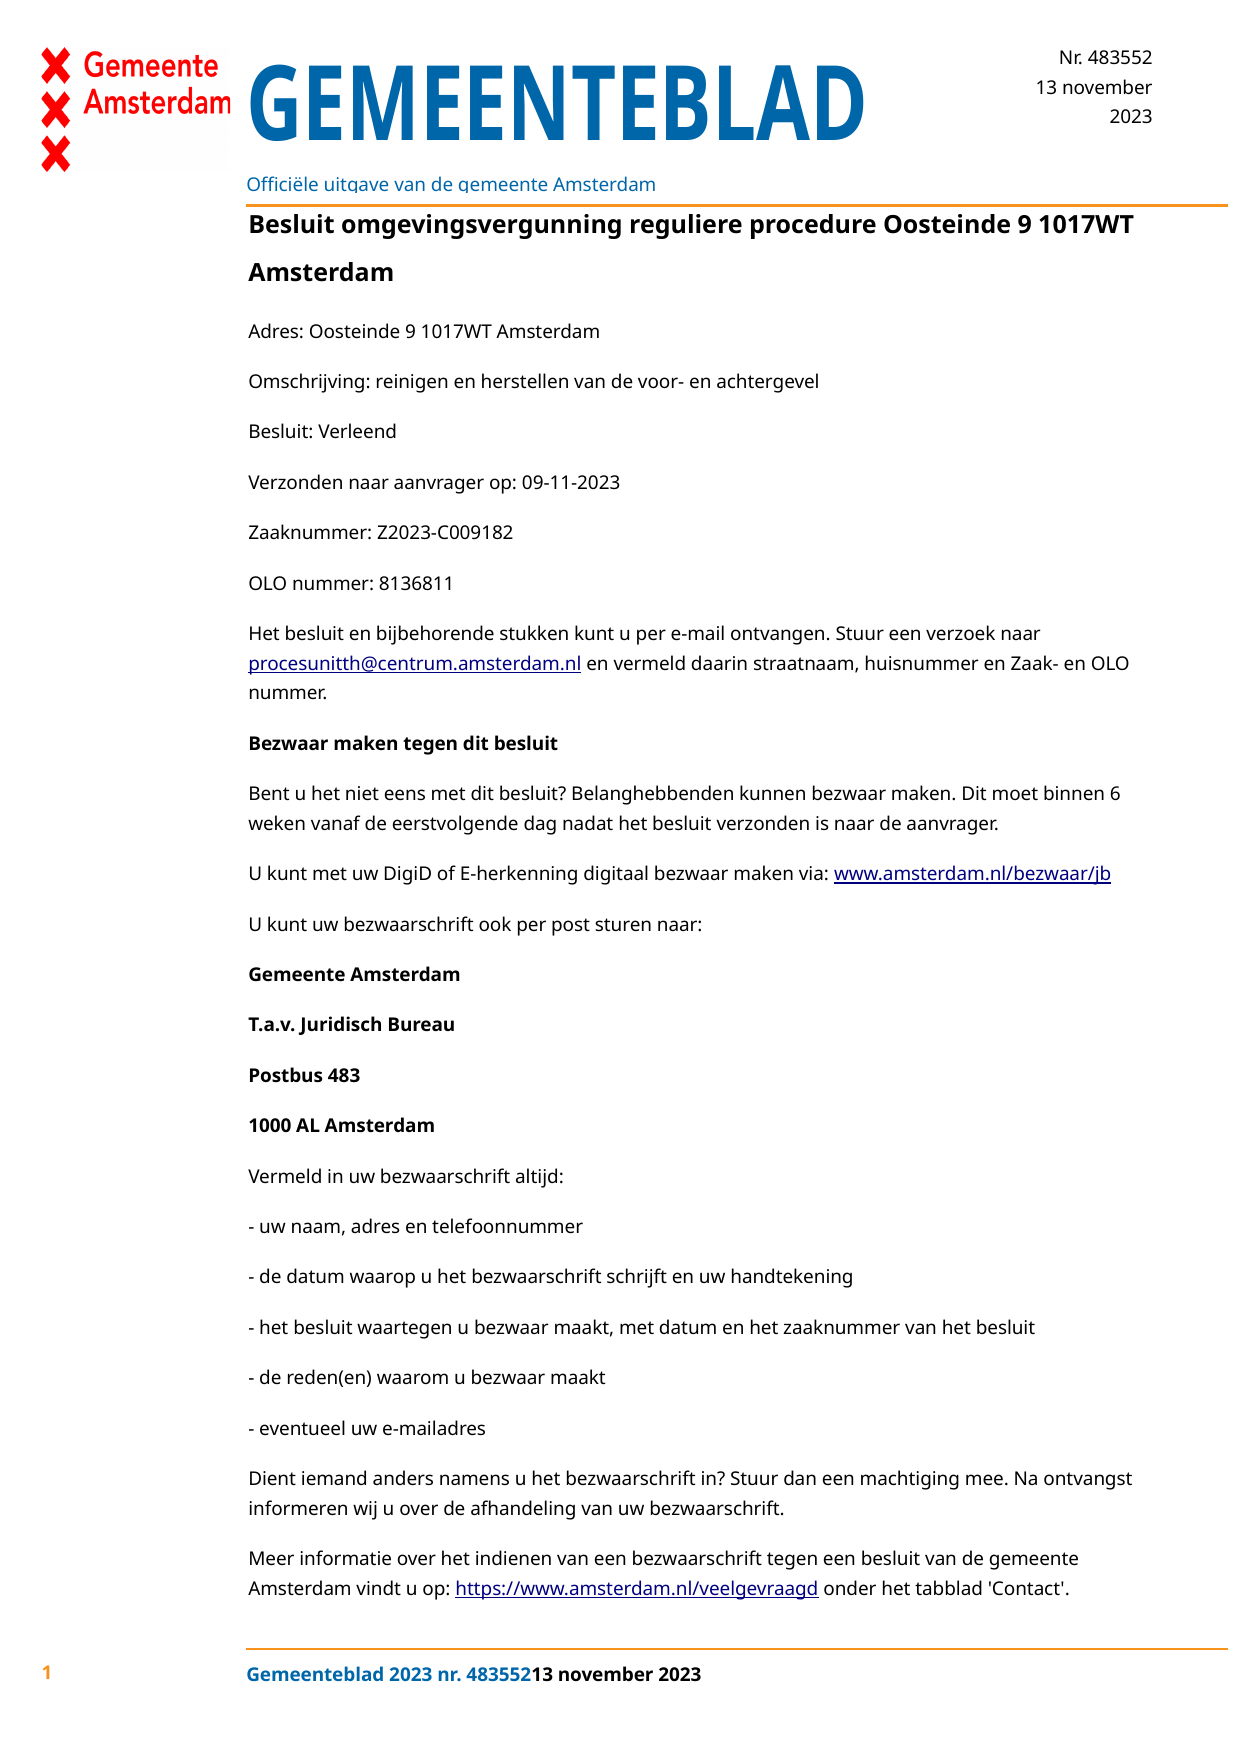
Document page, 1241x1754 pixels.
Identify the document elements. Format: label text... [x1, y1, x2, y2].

text - de datum waarop u het bezwaarschrift schrijft en uw handtekening [248, 1264, 1152, 1289]
text Adres: Oosteinde 9 1017WT Amsterdam [248, 318, 1152, 344]
text Dient iemand anders namens u het bezwaarschrift in? Stuur dan een machtiging mee. Na ontvangst informeren wij u over de afhandeling van uw bezwaarschrift. [248, 1465, 1152, 1521]
text Besluit: Verleend [248, 419, 1152, 444]
text Besluit omgevingsvergunning reguliere procedure Oosteinde 9 1017WT Amsterdam [248, 207, 1152, 288]
picture [41, 47, 231, 172]
text U kunt met uw DigiD of E-herkenning digitaal bezwaar maken via: www.amsterdam.nl/bezwaar/jb [248, 860, 1152, 886]
text 1000 AL Amsterdam [248, 1112, 1152, 1138]
text Postbus 483 [248, 1062, 1152, 1088]
text Gemeente Amsterdam [248, 961, 1152, 987]
text Bezwaar maken tegen dit besluit [248, 730, 1152, 756]
text Het besluit en bijbehorende stukken kunt u per e-mail ontvangen. Stuur een verzoek naar procesunitth@centrum.amsterdam.nl en vermeld daarin straatnaam, huisnummer en Zaak- en OLO nummer. [248, 620, 1152, 705]
text Meer informatie over het indienen van een bezwaarschrift tegen een besluit van de gemeente Amsterdam vindt u op: https://www.amsterdam.nl/veelgevraagd onder het tabblad 'Contact'. [248, 1545, 1152, 1601]
text Omschrijving: reinigen en herstellen van de voor- en achtergevel [248, 368, 1152, 394]
text - het besluit waartegen u bezwaar maakt, met datum en het zaaknummer van het besluit [248, 1314, 1152, 1340]
text - uw naam, adres en telefoonnummer [248, 1213, 1152, 1239]
text - de reden(en) waarom u bezwaar maakt [248, 1364, 1152, 1390]
text U kunt uw bezwaarschrift ook per post sturen naar: [248, 911, 1152, 937]
text - eventueel uw e-mailadres [248, 1415, 1152, 1441]
text Vermeld in uw bezwaarschrift altijd: [248, 1163, 1152, 1189]
text OLO nummer: 8136811 [248, 570, 1152, 596]
text Verzonden naar aanvrager op: 09-11-2023 [248, 469, 1152, 495]
text Zaaknummer: Z2023-C009182 [248, 519, 1152, 545]
text Bent u het niet eens met dit besluit? Belanghebbenden kunnen bezwaar maken. Dit moet binnen 6 weken vanaf de eerstvolgende dag nadat het besluit verzonden is naar de aanvrager. [248, 780, 1152, 836]
text T.a.v. Juridisch Bureau [248, 1012, 1152, 1037]
